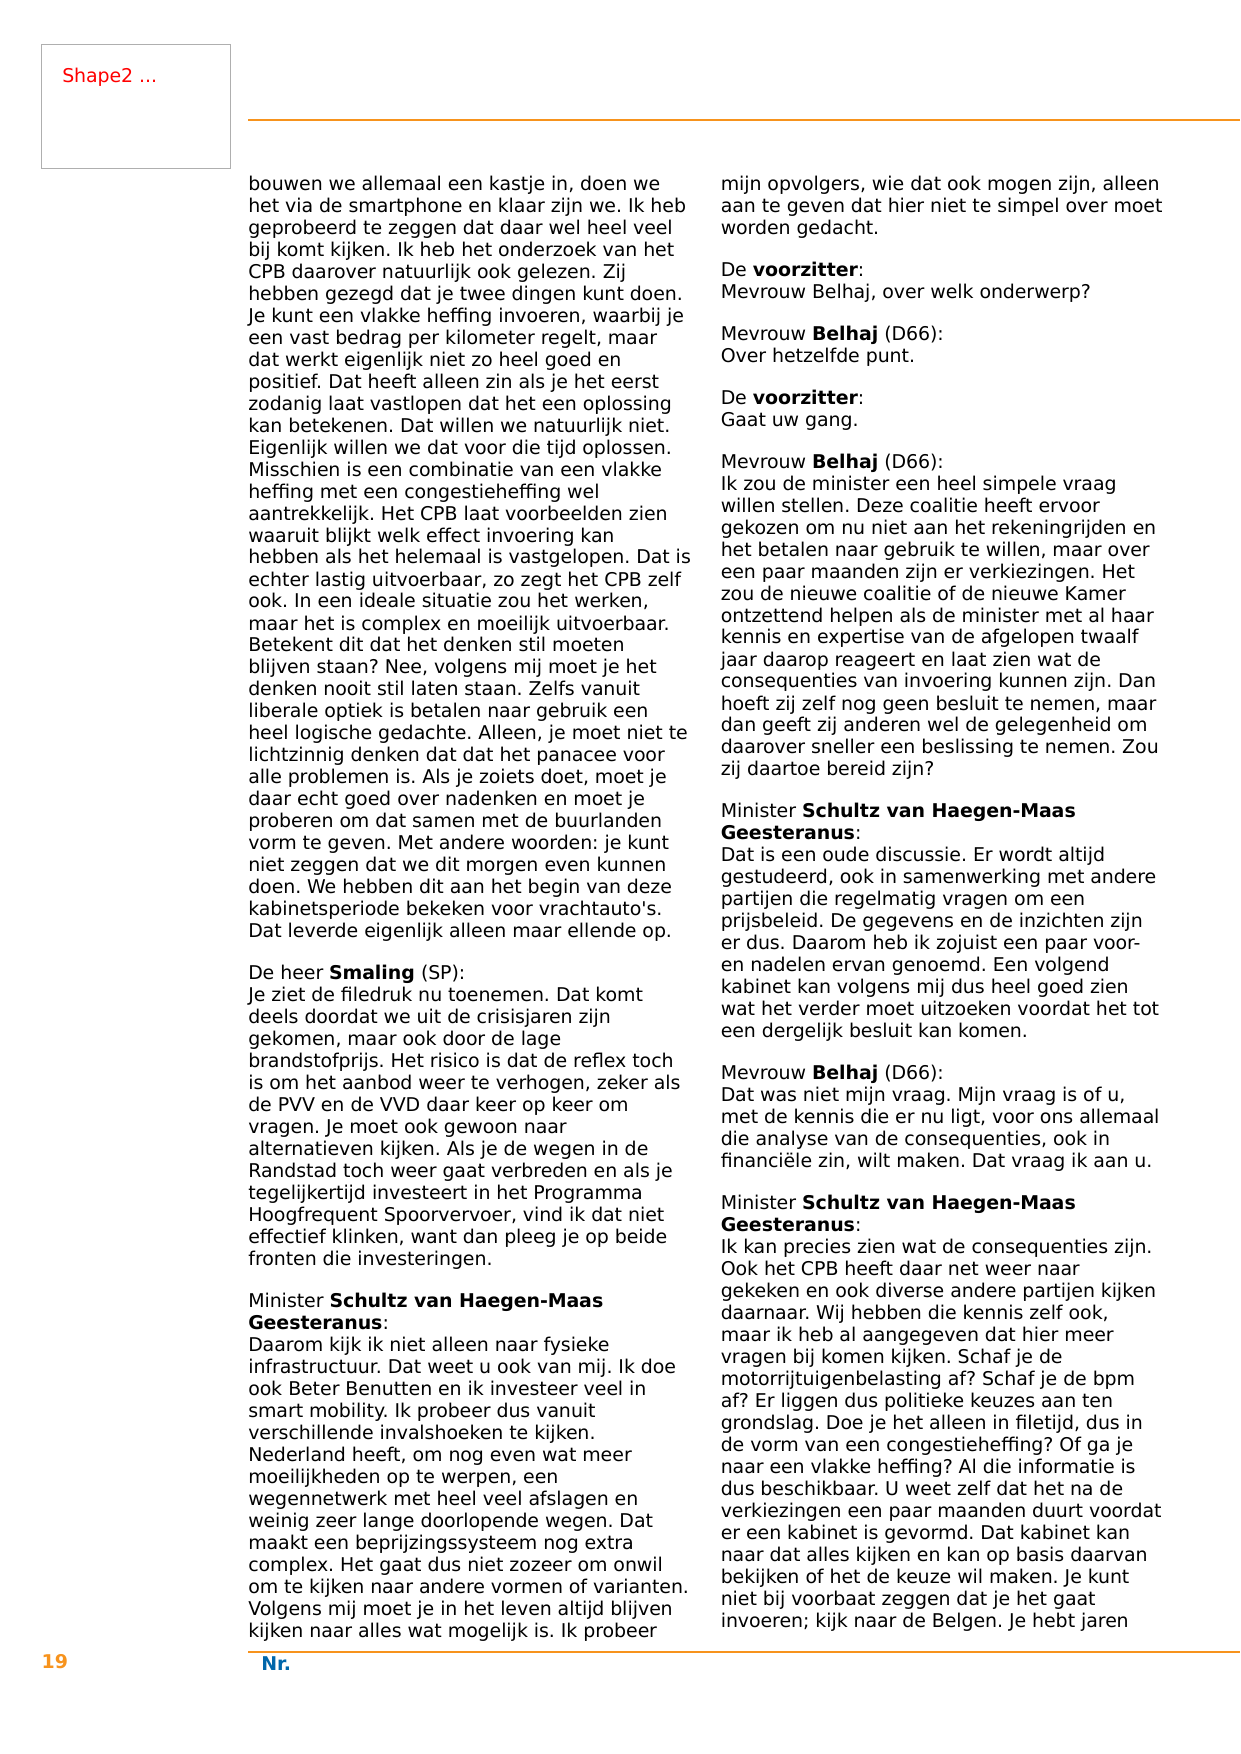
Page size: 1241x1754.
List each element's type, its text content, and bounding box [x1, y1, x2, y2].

text Over hetzelfde punt. [721, 345, 1163, 367]
text Mevrouw Belhaj (D66): [721, 451, 1163, 473]
text Mevrouw Belhaj, over welk onderwerp? [721, 281, 1163, 303]
text Minister Schultz van Haegen-Maas Geesteranus: [721, 800, 1163, 844]
text Daarom kijk ik niet alleen naar fysieke infrastructuur. Dat weet u ook van mij. Ik doe ook Beter Benutten en ik investeer veel in smart mobility. Ik probeer dus vanuit verschillende invalshoeken te kijken. Nederland heeft, om nog even wat meer moeilijkheden op te werpen, een wegennetwerk met heel veel afslagen en weinig zeer lange doorlopende wegen. Dat maakt een beprijzingssysteem nog extra complex. Het gaat dus niet zozeer om onwil om te kijken naar andere vormen of varianten. Volgens mij moet je in het leven altijd blijven kijken naar alles wat mogelijk is. Ik probeer [248, 1334, 691, 1641]
text Dat was niet mijn vraag. Mijn vraag is of u, met de kennis die er nu ligt, voor ons allemaal die analyse van de consequenties, ook in financiële zin, wilt maken. Dat vraag ik aan u. [721, 1084, 1163, 1172]
text Dat is een oude discussie. Er wordt altijd gestudeerd, ook in samenwerking met andere partijen die regelmatig vragen om een prijsbeleid. De gegevens en de inzichten zijn er dus. Daarom heb ik zojuist een paar voor- en nadelen ervan genoemd. Een volgend kabinet kan volgens mij dus heel goed zien wat het verder moet uitzoeken voordat het tot een dergelijk besluit kan komen. [721, 844, 1163, 1042]
text bouwen we allemaal een kastje in, doen we het via de smartphone en klaar zijn we. Ik heb geprobeerd te zeggen dat daar wel heel veel bij komt kijken. Ik heb het onderzoek van het CPB daarover natuurlijk ook gelezen. Zij hebben gezegd dat je twee dingen kunt doen. Je kunt een vlakke heffing invoeren, waarbij je een vast bedrag per kilometer regelt, maar dat werkt eigenlijk niet zo heel goed en positief. Dat heeft alleen zin als je het eerst zodanig laat vastlopen dat het een oplossing kan betekenen. Dat willen we natuurlijk niet. Eigenlijk willen we dat voor die tijd oplossen. Misschien is een combinatie van een vlakke heffing met een congestieheffing wel aantrekkelijk. Het CPB laat voorbeelden zien waaruit blijkt welk effect invoering kan hebben als het helemaal is vastgelopen. Dat is echter lastig uitvoerbaar, zo zegt het CPB zelf ook. In een ideale situatie zou het werken, maar het is complex en moeilijk uitvoerbaar. Betekent dit dat het denken stil moeten blijven staan? Nee, volgens mij moet je het denken nooit stil laten staan. Zelfs vanuit liberale optiek is betalen naar gebruik een heel logische gedachte. Alleen, je moet niet te lichtzinnig denken dat dat het panacee voor alle problemen is. Als je zoiets doet, moet je daar echt goed over nadenken en moet je proberen om dat samen met de buurlanden vorm te geven. Met andere woorden: je kunt niet zeggen dat we dit morgen even kunnen doen. We hebben dit aan het begin van deze kabinetsperiode bekeken voor vrachtauto's. Dat leverde eigenlijk alleen maar ellende op. [248, 173, 691, 942]
text Minister Schultz van Haegen-Maas Geesteranus: [721, 1192, 1163, 1236]
text De voorzitter: [721, 259, 1163, 281]
text Gaat uw gang. [721, 409, 1163, 431]
text Je ziet de filedruk nu toenemen. Dat komt deels doordat we uit de crisisjaren zijn gekomen, maar ook door de lage brandstofprijs. Het risico is dat de reflex toch is om het aanbod weer te verhogen, zeker als de PVV en de VVD daar keer op keer om vragen. Je moet ook gewoon naar alternatieven kijken. Als je de wegen in de Randstad toch weer gaat verbreden en als je tegelijkertijd investeert in het Programma Hoogfrequent Spoorvervoer, vind ik dat niet effectief klinken, want dan pleeg je op beide fronten die investeringen. [248, 984, 691, 1270]
text Ik zou de minister een heel simpele vraag willen stellen. Deze coalitie heeft ervoor gekozen om nu niet aan het rekeningrijden en het betalen naar gebruik te willen, maar over een paar maanden zijn er verkiezingen. Het zou de nieuwe coalitie of de nieuwe Kamer ontzettend helpen als de minister met al haar kennis en expertise van de afgelopen twaalf jaar daarop reageert en laat zien wat de consequenties van invoering kunnen zijn. Dan hoeft zij zelf nog geen besluit te nemen, maar dan geeft zij anderen wel de gelegenheid om daarover sneller een beslissing te nemen. Zou zij daartoe bereid zijn? [721, 473, 1163, 780]
text Ik kan precies zien wat de consequenties zijn. Ook het CPB heeft daar net weer naar gekeken en ook diverse andere partijen kijken daarnaar. Wij hebben die kennis zelf ook, maar ik heb al aangegeven dat hier meer vragen bij komen kijken. Schaf je de motorrijtuigenbelasting af? Schaf je de bpm af? Er liggen dus politieke keuzes aan ten grondslag. Doe je het alleen in filetijd, dus in de vorm van een congestieheffing? Of ga je naar een vlakke heffing? Al die informatie is dus beschikbaar. U weet zelf dat het na de verkiezingen een paar maanden duurt voordat er een kabinet is gevormd. Dat kabinet kan naar dat alles kijken en kan op basis daarvan bekijken of het de keuze wil maken. Je kunt niet bij voorbaat zeggen dat je het gaat invoeren; kijk naar de Belgen. Je hebt jaren [721, 1236, 1163, 1632]
text De heer Smaling (SP): [248, 962, 691, 984]
text Mevrouw Belhaj (D66): [721, 1062, 1163, 1084]
text Mevrouw Belhaj (D66): [721, 323, 1163, 345]
text Minister Schultz van Haegen-Maas Geesteranus: [248, 1290, 691, 1334]
text De voorzitter: [721, 387, 1163, 409]
text mijn opvolgers, wie dat ook mogen zijn, alleen aan te geven dat hier niet te simpel over moet worden gedacht. [721, 173, 1163, 239]
